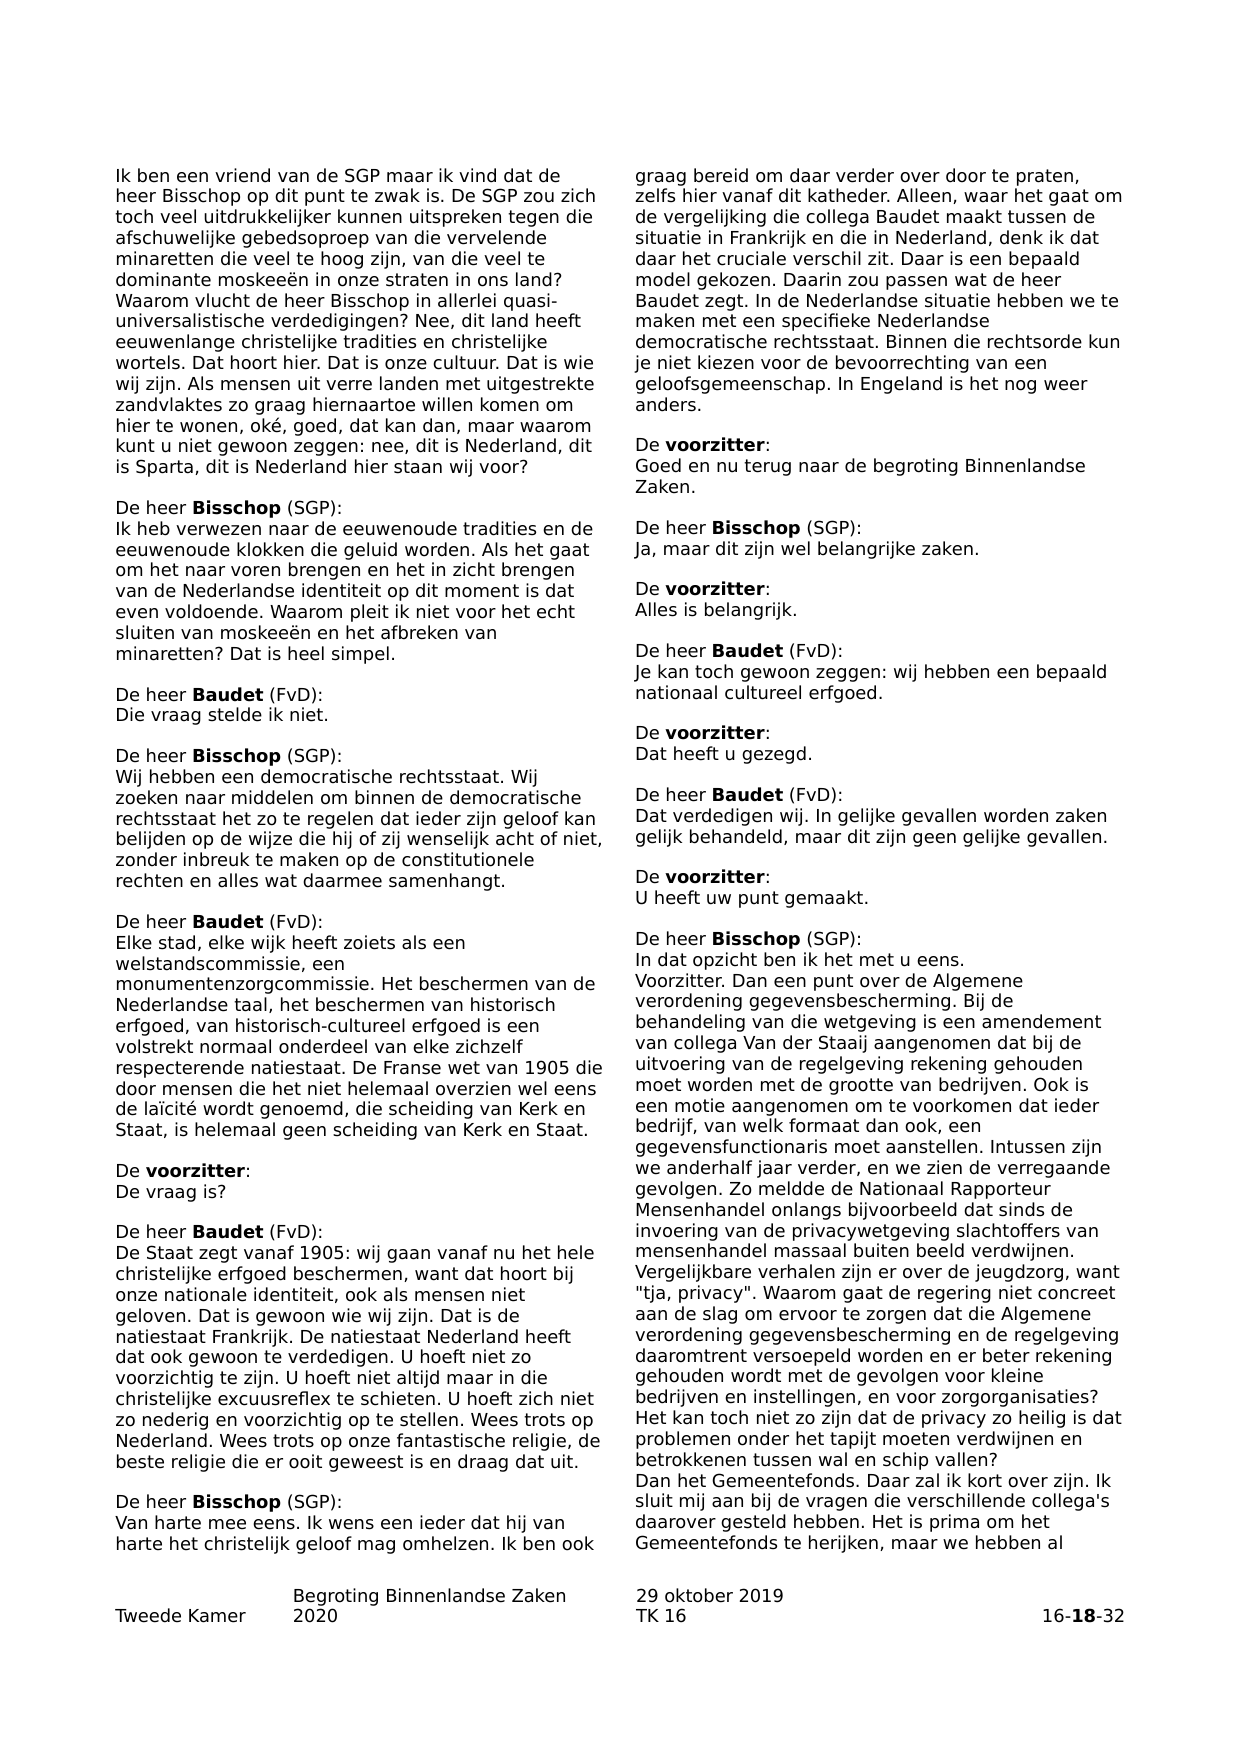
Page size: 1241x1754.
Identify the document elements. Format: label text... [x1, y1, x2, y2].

text De voorzitter: [635, 435, 1125, 456]
text De heer Bisschop (SGP): [635, 518, 1125, 538]
text Dan het Gemeentefonds. Daar zal ik kort over zijn. Ik sluit mij aan bij de vragen die verschillende collega's daarover gesteld hebben. Het is prima om het Gemeentefonds te herijken, maar we hebben al [635, 1470, 1125, 1554]
text De vraag is? [115, 1181, 605, 1202]
text De heer Bisschop (SGP): [635, 929, 1125, 949]
text De heer Bisschop (SGP): [115, 746, 605, 767]
text Goed en nu terug naar de begroting Binnenlandse Zaken. [635, 456, 1125, 498]
text De heer Baudet (FvD): [115, 912, 605, 932]
text Je kan toch gewoon zeggen: wij hebben een bepaald nationaal cultureel erfgoed. [635, 662, 1125, 703]
text Elke stad, elke wijk heeft zoiets als een welstandscommissie, een monumentenzorgcommissie. Het beschermen van de Nederlandse taal, het beschermen van historisch erfgoed, van historisch-cultureel erfgoed is een volstrekt normaal onderdeel van elke zichzelf respecterende natiestaat. De Franse wet van 1905 die door mensen die het niet helemaal overzien wel eens de laïcité wordt genoemd, die scheiding van Kerk en Staat, is helemaal geen scheiding van Kerk en Staat. [115, 932, 605, 1141]
text De heer Bisschop (SGP): [115, 498, 605, 518]
text Voorzitter. Dan een punt over de Algemene verordening gegevensbescherming. Bij de behandeling van die wetgeving is een amendement van collega Van der Staaij aangenomen dat bij de uitvoering van de regelgeving rekening gehouden moet worden met de grootte van bedrijven. Ook is een motie aangenomen om te voorkomen dat ieder bedrijf, van welk formaat dan ook, een gegevensfunctionaris moet aanstellen. Intussen zijn we anderhalf jaar verder, en we zien de verregaande gevolgen. Zo meldde de Nationaal Rapporteur Mensenhandel onlangs bijvoorbeeld dat sinds de invoering van de privacywetgeving slachtoffers van mensenhandel massaal buiten beeld verdwijnen. Vergelijkbare verhalen zijn er over de jeugdzorg, want "tja, privacy". Waarom gaat de regering niet concreet aan de slag om ervoor te zorgen dat die Algemene verordening gegevensbescherming en de regelgeving daaromtrent versoepeld worden en er beter rekening gehouden wordt met de gevolgen voor kleine bedrijven en instellingen, en voor zorgorganisaties? Het kan toch niet zo zijn dat de privacy zo heilig is dat problemen onder het tapijt moeten verdwijnen en betrokkenen tussen wal en schip vallen? [635, 970, 1125, 1470]
text Die vraag stelde ik niet. [115, 705, 605, 726]
text Ja, maar dit zijn wel belangrijke zaken. [635, 538, 1125, 559]
text Dat heeft u gezegd. [635, 744, 1125, 765]
text Van harte mee eens. Ik wens een ieder dat hij van harte het christelijk geloof mag omhelzen. Ik ben ook [115, 1513, 605, 1554]
text In dat opzicht ben ik het met u eens. [635, 949, 1125, 970]
text De voorzitter: [635, 867, 1125, 888]
text De heer Baudet (FvD): [115, 1222, 605, 1243]
text Dat verdedigen wij. In gelijke gevallen worden zaken gelijk behandeld, maar dit zijn geen gelijke gevallen. [635, 806, 1125, 847]
text Ik heb verwezen naar de eeuwenoude tradities en de eeuwenoude klokken die geluid worden. Als het gaat om het naar voren brengen en het in zicht brengen van de Nederlandse identiteit op dit moment is dat even voldoende. Waarom pleit ik niet voor het echt sluiten van moskeeën en het afbreken van minaretten? Dat is heel simpel. [115, 518, 605, 664]
text De voorzitter: [635, 579, 1125, 600]
text U heeft uw punt gemaakt. [635, 888, 1125, 909]
text De heer Baudet (FvD): [635, 641, 1125, 662]
text De Staat zegt vanaf 1905: wij gaan vanaf nu het hele christelijke erfgoed beschermen, want dat hoort bij onze nationale identiteit, ook als mensen niet geloven. Dat is gewoon wie wij zijn. Dat is de natiestaat Frankrijk. De natiestaat Nederland heeft dat ook gewoon te verdedigen. U hoeft niet zo voorzichtig te zijn. U hoeft niet altijd maar in die christelijke excuusreflex te schieten. U hoeft zich niet zo nederig en voorzichtig op te stellen. Wees trots op Nederland. Wees trots op onze fantastische religie, de beste religie die er ooit geweest is en draag dat uit. [115, 1243, 605, 1472]
text De heer Bisschop (SGP): [115, 1492, 605, 1513]
text De heer Baudet (FvD): [115, 684, 605, 705]
text graag bereid om daar verder over door te praten, zelfs hier vanaf dit katheder. Alleen, waar het gaat om de vergelijking die collega Baudet maakt tussen de situatie in Frankrijk en die in Nederland, denk ik dat daar het cruciale verschil zit. Daar is een bepaald model gekozen. Daarin zou passen wat de heer Baudet zegt. In de Nederlandse situatie hebben we te maken met een specifieke Nederlandse democratische rechtsstaat. Binnen die rechtsorde kun je niet kiezen voor de bevoorrechting van een geloofsgemeenschap. In Engeland is het nog weer anders. [635, 165, 1125, 415]
text De voorzitter: [635, 723, 1125, 744]
text De heer Baudet (FvD): [635, 785, 1125, 806]
text Ik ben een vriend van de SGP maar ik vind dat de heer Bisschop op dit punt te zwak is. De SGP zou zich toch veel uitdrukkelijker kunnen uitspreken tegen die afschuwelijke gebedsoproep van die vervelende minaretten die veel te hoog zijn, van die veel te dominante moskeeën in onze straten in ons land? Waarom vlucht de heer Bisschop in allerlei quasi-universalistische verdedigingen? Nee, dit land heeft eeuwenlange christelijke tradities en christelijke wortels. Dat hoort hier. Dat is onze cultuur. Dat is wie wij zijn. Als mensen uit verre landen met uitgestrekte zandvlaktes zo graag hiernaartoe willen komen om hier te wonen, oké, goed, dat kan dan, maar waarom kunt u niet gewoon zeggen: nee, dit is Nederland, dit is Sparta, dit is Nederland hier staan wij voor? [115, 165, 605, 478]
text Alles is belangrijk. [635, 600, 1125, 621]
text De voorzitter: [115, 1161, 605, 1181]
text Wij hebben een democratische rechtsstaat. Wij zoeken naar middelen om binnen de democratische rechtsstaat het zo te regelen dat ieder zijn geloof kan belijden op de wijze die hij of zij wenselijk acht of niet, zonder inbreuk te maken op de constitutionele rechten en alles wat daarmee samenhangt. [115, 767, 605, 892]
